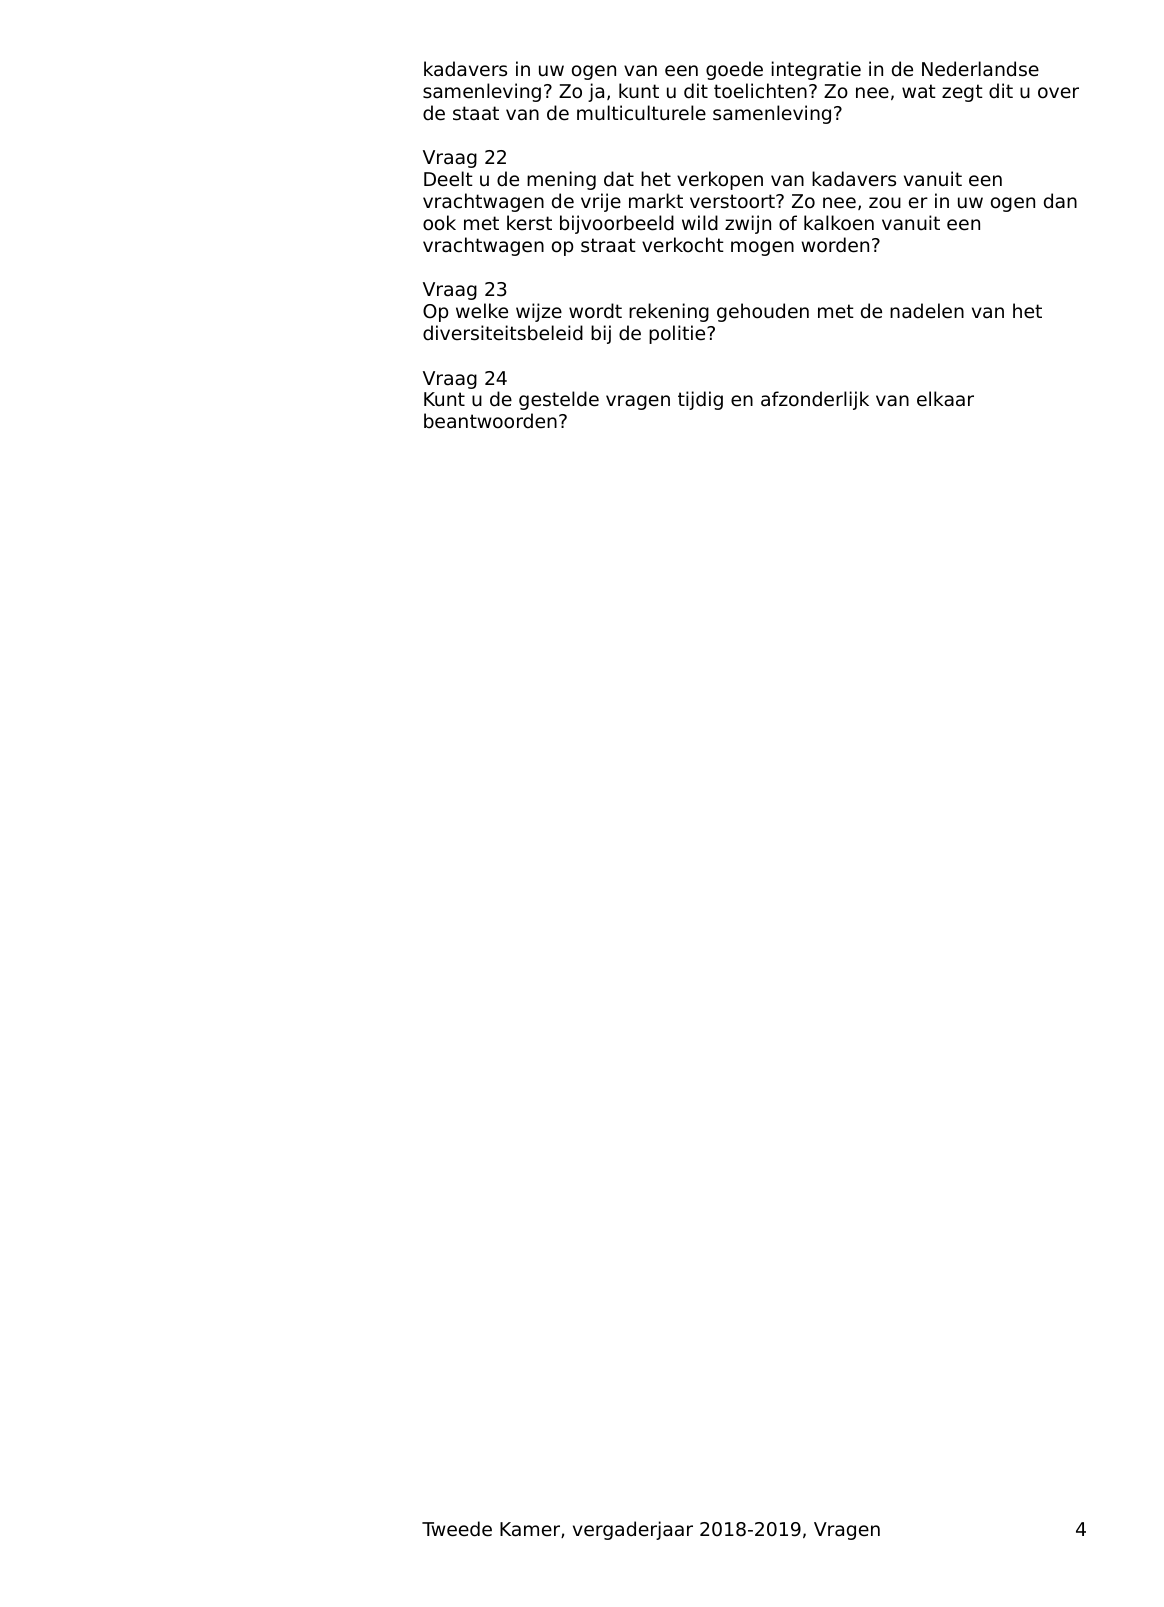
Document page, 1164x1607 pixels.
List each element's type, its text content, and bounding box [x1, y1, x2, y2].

text Vraag 22 [422, 147, 1087, 169]
text Vraag 24 [422, 367, 1087, 389]
text kadavers in uw ogen van een goede integratie in de Nederlandse samenleving? Zo ja, kunt u dit toelichten? Zo nee, wat zegt dit u over de staat van de multiculturele samenleving? [422, 59, 1087, 125]
text Kunt u de gestelde vragen tijdig en afzonderlijk van elkaar beantwoorden? [422, 389, 1087, 433]
text Deelt u de mening dat het verkopen van kadavers vanuit een vrachtwagen de vrije markt verstoort? Zo nee, zou er in uw ogen dan ook met kerst bijvoorbeeld wild zwijn of kalkoen vanuit een vrachtwagen op straat verkocht mogen worden? [422, 169, 1087, 257]
text Op welke wijze wordt rekening gehouden met de nadelen van het diversiteitsbeleid bij de politie? [422, 301, 1087, 345]
text Vraag 23 [422, 279, 1087, 301]
